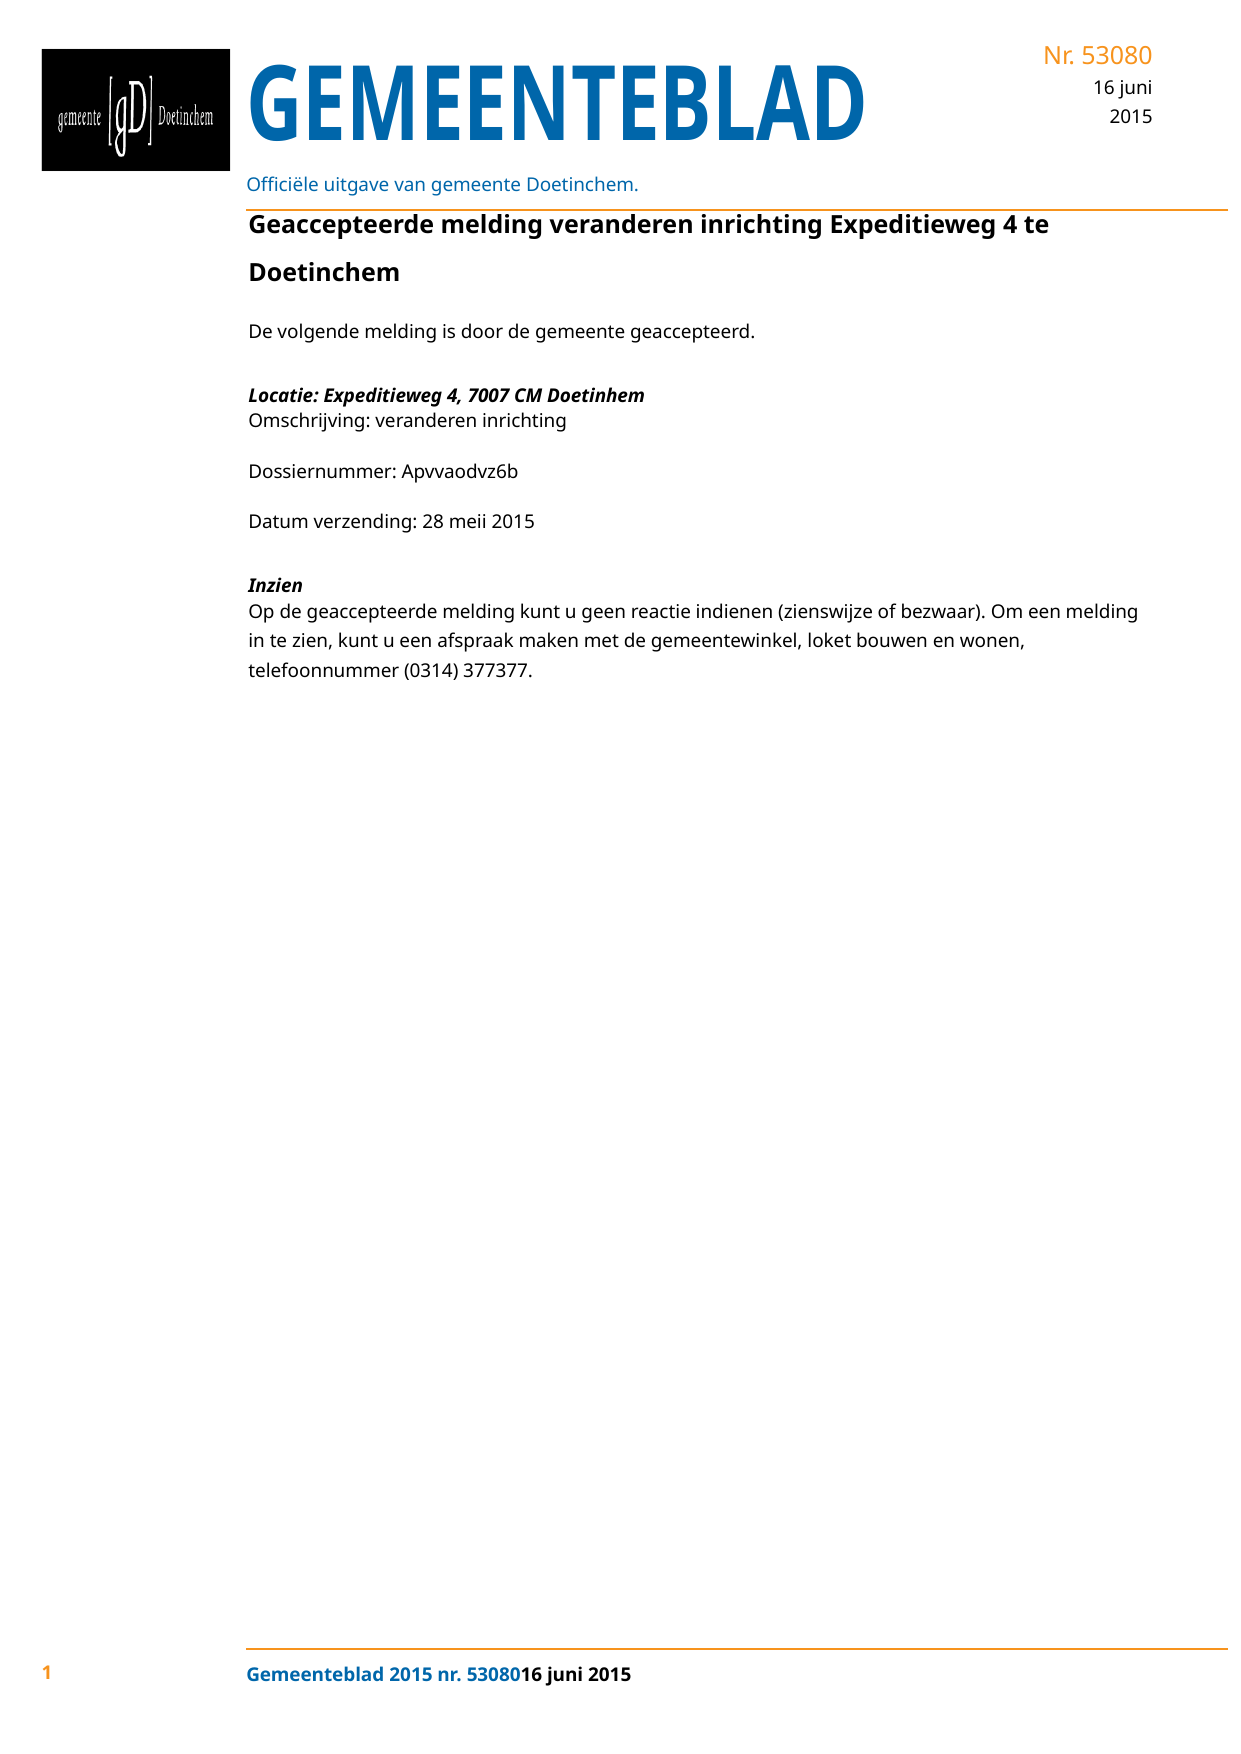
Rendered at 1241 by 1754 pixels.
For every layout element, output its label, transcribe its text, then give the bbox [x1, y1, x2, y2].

text De volgende melding is door de gemeente geaccepteerd. [248, 318, 1152, 344]
text Geaccepteerde melding veranderen inrichting Expeditieweg 4 te Doetinchem [248, 211, 1152, 288]
text Datum verzending: 28 meii 2015 [248, 508, 1152, 534]
text Locatie: Expeditieweg 4, 7007 CM Doetinhem [248, 382, 1152, 408]
text Inzien [248, 572, 1152, 598]
text Op de geaccepteerde melding kunt u geen reactie indienen (zienswijze of bezwaar). Om een melding in te zien, kunt u een afspraak maken met de gemeentewinkel, loket bouwen en wonen, telefoonnummer (0314) 377377. [248, 598, 1152, 683]
picture [41, 47, 231, 172]
text Omschrijving: veranderen inrichting [248, 408, 1152, 433]
text Dossiernummer: Apvvaodvz6b [248, 458, 1152, 484]
